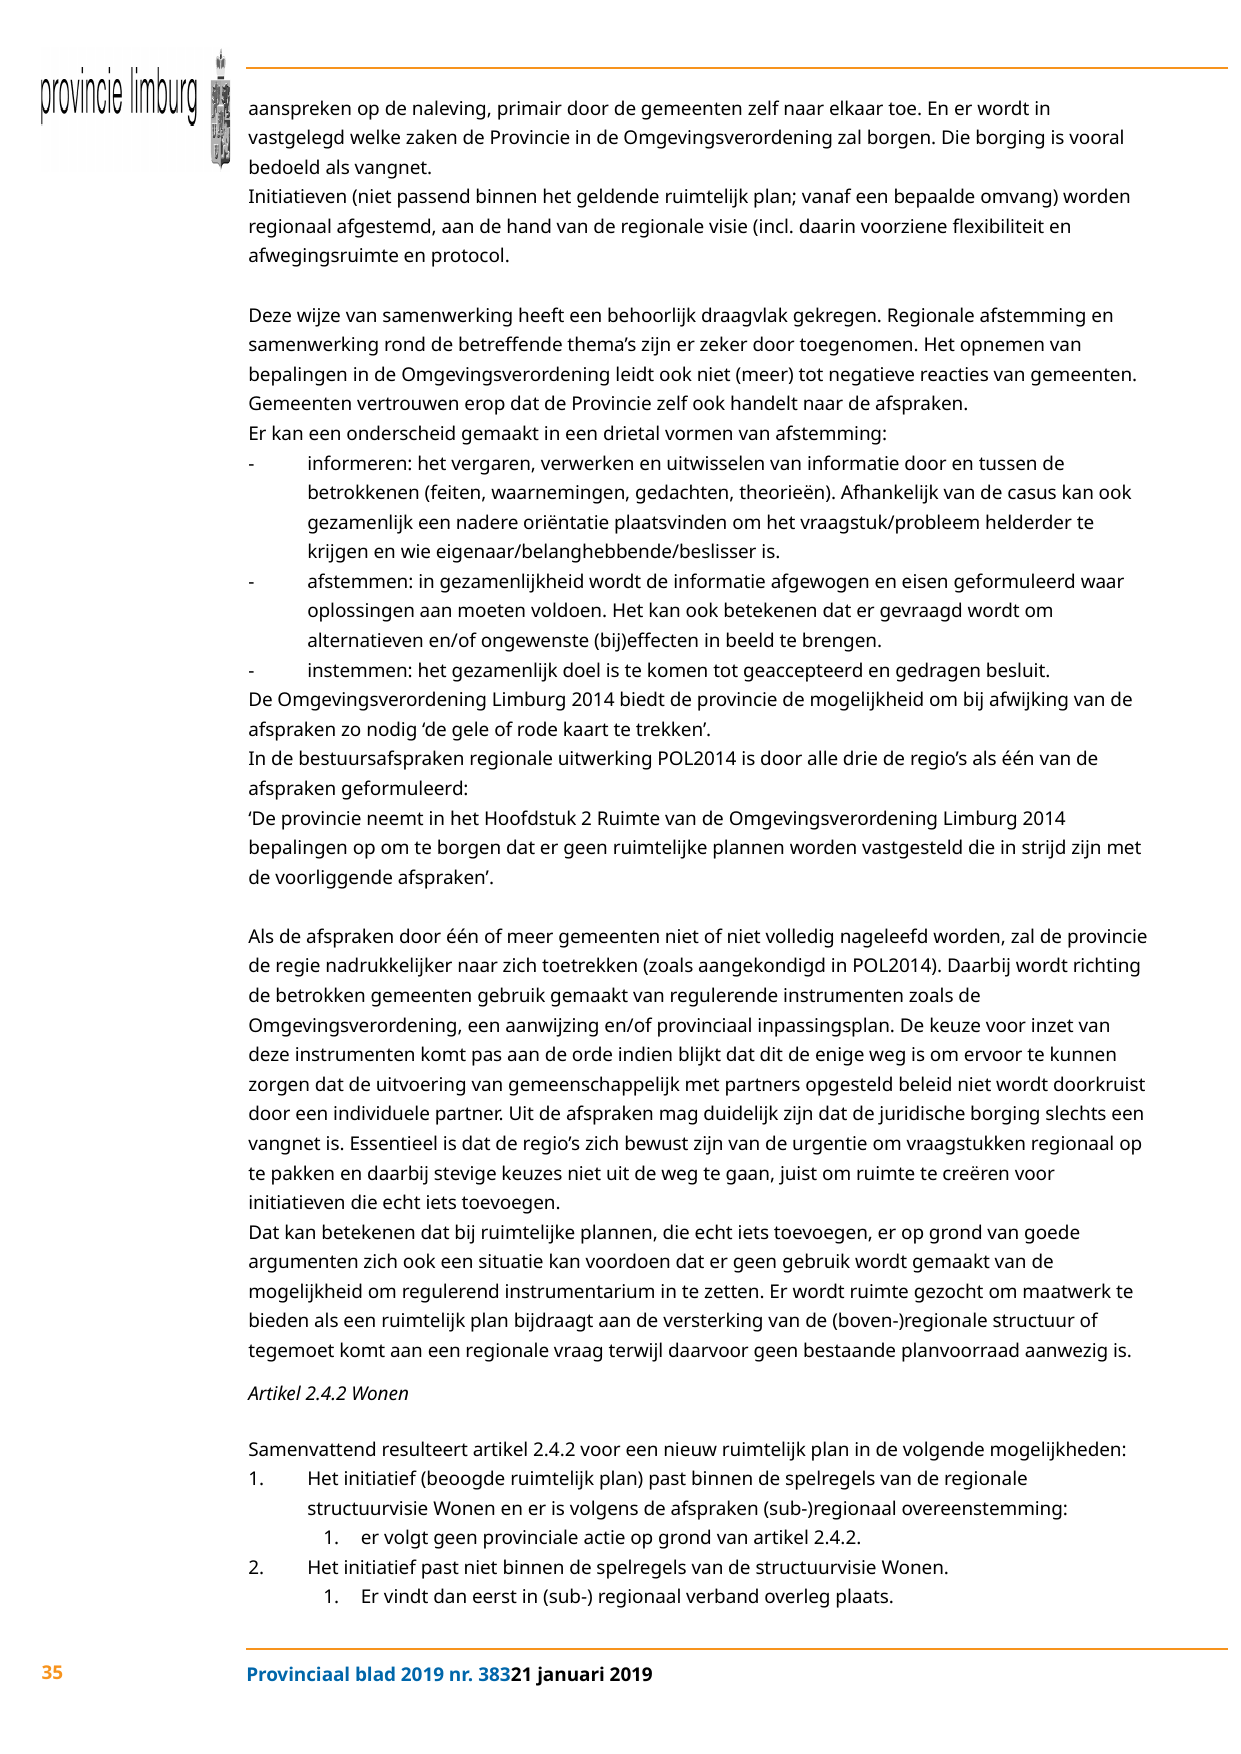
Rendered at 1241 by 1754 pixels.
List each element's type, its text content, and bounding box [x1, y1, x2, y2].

text Initiatieven (niet passend binnen het geldende ruimtelijk plan; vanaf een bepaalde omvang) worden regionaal afgestemd, aan de hand van de regionale visie (incl. daarin voorziene flexibiliteit en afwegingsruimte en protocol. [248, 183, 1152, 268]
text Deze wijze van samenwerking heeft een behoorlijk draagvlak gekregen. Regionale afstemming en samenwerking rond de betreffende thema’s zijn er zeker door toegenomen. Het opnemen van bepalingen in de Omgevingsverordening leidt ook niet (meer) tot negatieve reacties van gemeenten. Gemeenten vertrouwen erop dat de Provincie zelf ook handelt naar de afspraken. [248, 302, 1152, 416]
text ‘De provincie neemt in het Hoofdstuk 2 Ruimte van de Omgevingsverordening Limburg 2014 bepalingen op om te borgen dat er geen ruimtelijke plannen worden vastgesteld die in strijd zijn met de voorliggende afspraken’. [248, 805, 1152, 890]
text De Omgevingsverordening Limburg 2014 biedt de provincie de mogelijkheid om bij afwijking van de afspraken zo nodig ‘de gele of rode kaart te trekken’. [248, 686, 1152, 742]
list afstemmen: in gezamenlijkheid wordt de informatie afgewogen en eisen geformuleerd waar oplossingen aan moeten voldoen. Het kan ook betekenen dat er gevraagd wordt om alternatieven en/of ongewenste (bij)effecten in beeld te brengen. [248, 568, 1152, 653]
text Samenvattend resulteert artikel 2.4.2 voor een nieuw ruimtelijk plan in de volgende mogelijkheden: [248, 1436, 1152, 1461]
list instemmen: het gezamenlijk doel is te komen tot geaccepteerd en gedragen besluit. [248, 657, 1152, 683]
list Het initiatief past niet binnen de spelregels van de structuurvisie Wonen. [248, 1554, 1152, 1580]
list Het initiatief (beoogde ruimtelijk plan) past binnen de spelregels van de regionale structuurvisie Wonen en er is volgens de afspraken (sub-)regionaal overeenstemming: [248, 1465, 1152, 1521]
text aanspreken op de naleving, primair door de gemeenten zelf naar elkaar toe. En er wordt in vastgelegd welke zaken de Provincie in de Omgevingsverordening zal borgen. Die borging is vooral bedoeld als vangnet. [248, 95, 1152, 180]
text Er kan een onderscheid gemaakt in een drietal vormen van afstemming: [248, 420, 1152, 446]
list Er vindt dan eerst in (sub-) regionaal verband overleg plaats. [323, 1584, 1152, 1609]
text Artikel 2.4.2 Wonen [248, 1380, 1152, 1406]
list informeren: het vergaren, verwerken en uitwisselen van informatie door en tussen de betrokkenen (feiten, waarnemingen, gedachten, theorieën). Afhankelijk van de casus kan ook gezamenlijk een nadere oriëntatie plaatsvinden om het vraagstuk/probleem helderder te krijgen en wie eigenaar/belanghebbende/beslisser is. [248, 450, 1152, 564]
text In de bestuursafspraken regionale uitwerking POL2014 is door alle drie de regio’s als één van de afspraken geformuleerd: [248, 746, 1152, 801]
text Als de afspraken door één of meer gemeenten niet of niet volledig nageleefd worden, zal de provincie de regie nadrukkelijker naar zich toetrekken (zoals aangekondigd in POL2014). Daarbij wordt richting de betrokken gemeenten gebruik gemaakt van regulerende instrumenten zoals de Omgevingsverordening, een aanwijzing en/of provinciaal inpassingsplan. De keuze voor inzet van deze instrumenten komt pas aan de orde indien blijkt dat dit de enige weg is om ervoor te kunnen zorgen dat de uitvoering van gemeenschappelijk met partners opgesteld beleid niet wordt doorkruist door een individuele partner. Uit de afspraken mag duidelijk zijn dat de juridische borging slechts een vangnet is. Essentieel is dat de regio’s zich bewust zijn van de urgentie om vraagstukken regionaal op te pakken en daarbij stevige keuzes niet uit de weg te gaan, juist om ruimte te creëren voor initiatieven die echt iets toevoegen. [248, 923, 1152, 1215]
picture [41, 47, 231, 172]
text Dat kan betekenen dat bij ruimtelijke plannen, die echt iets toevoegen, er op grond van goede argumenten zich ook een situatie kan voordoen dat er geen gebruik wordt gemaakt van de mogelijkheid om regulerend instrumentarium in te zetten. Er wordt ruimte gezocht om maatwerk te bieden als een ruimtelijk plan bijdraagt aan de versterking van de (boven-)regionale structuur of tegemoet komt aan een regionale vraag terwijl daarvoor geen bestaande planvoorraad aanwezig is. [248, 1219, 1152, 1363]
list er volgt geen provinciale actie op grond van artikel 2.4.2. [323, 1524, 1152, 1550]
